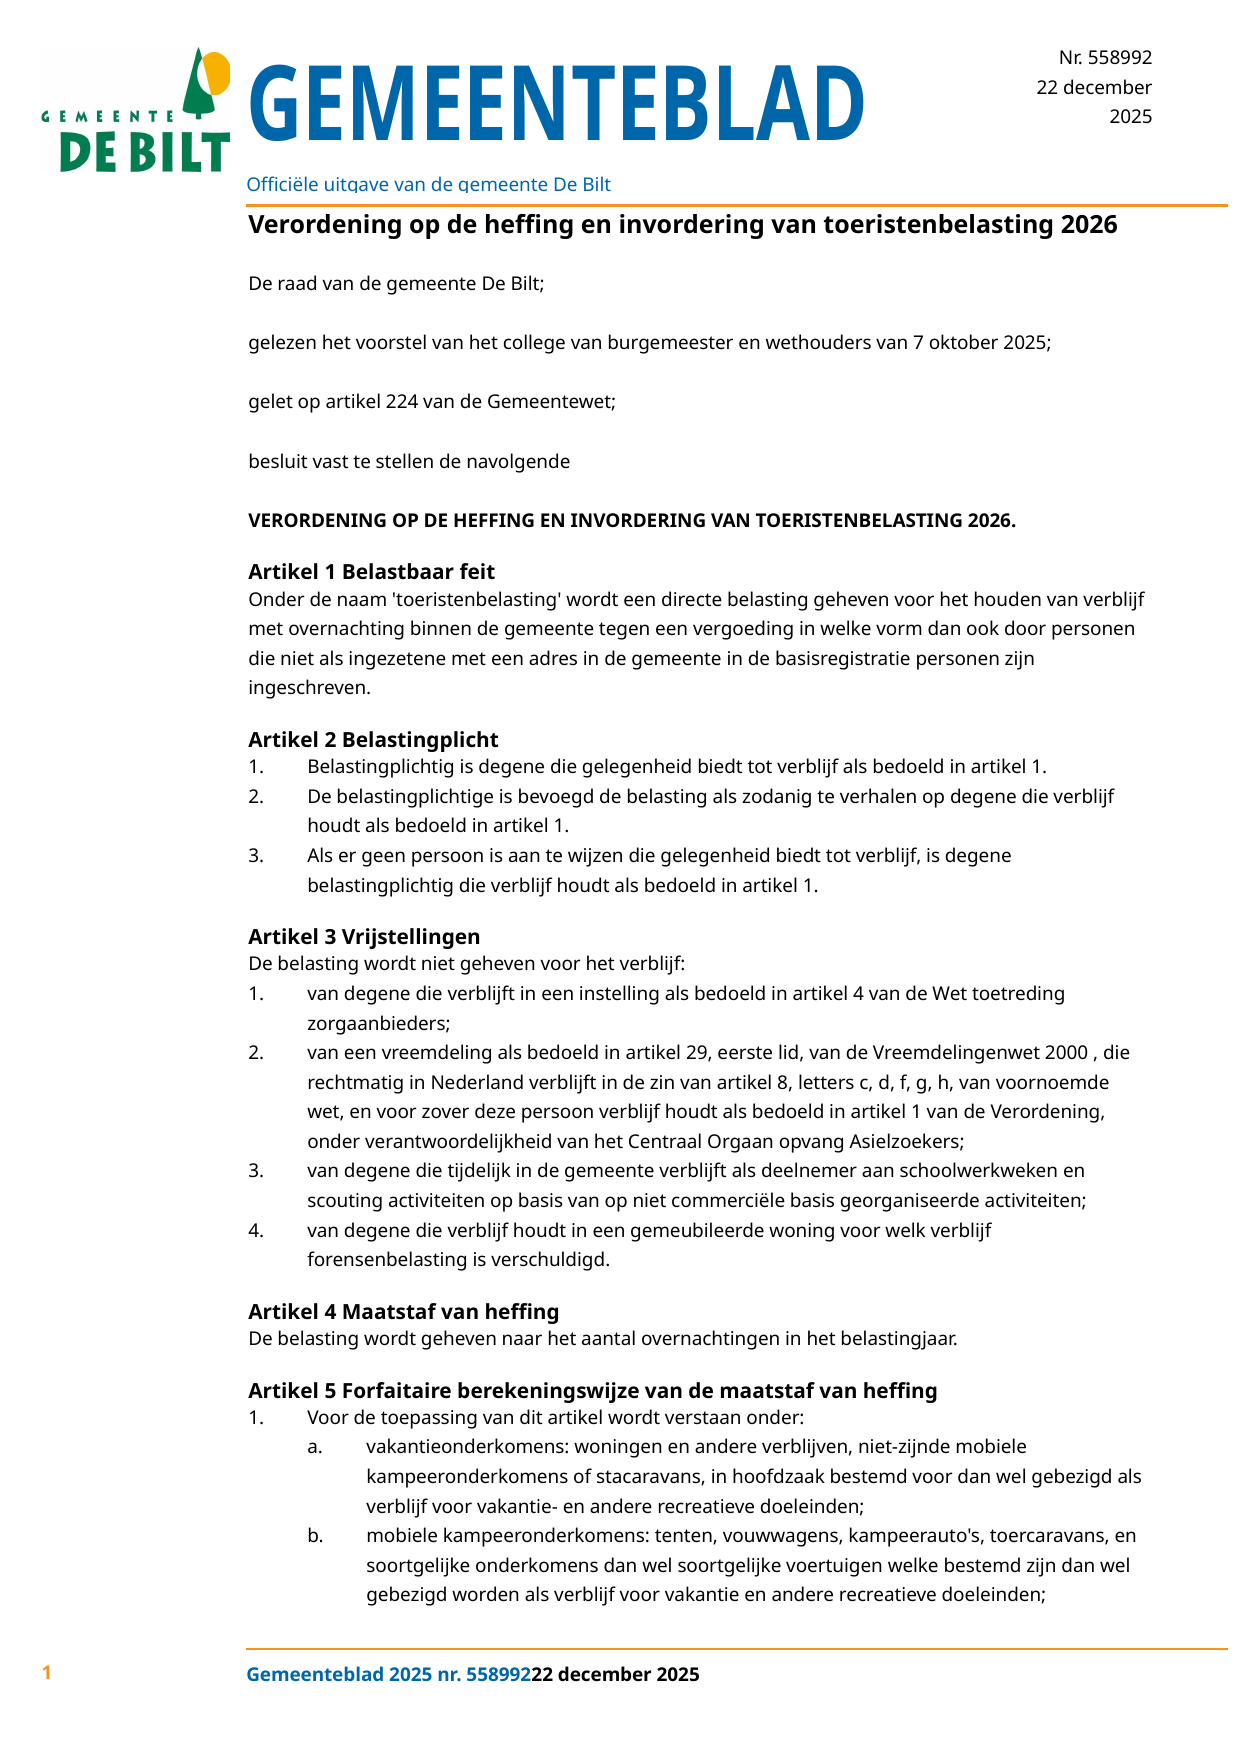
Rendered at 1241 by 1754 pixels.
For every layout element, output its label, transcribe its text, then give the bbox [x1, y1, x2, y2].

text besluit vast te stellen de navolgende [248, 448, 1152, 473]
text Verordening op de heffing en invordering van toeristenbelasting 2026 [248, 207, 1152, 241]
text gelet op artikel 224 van de Gemeentewet; [248, 389, 1152, 414]
text Artikel 1 Belastbaar feit [248, 557, 1152, 586]
text De belasting wordt niet geheven voor het verblijf: [248, 951, 1152, 976]
picture [41, 47, 231, 172]
list van degene die verblijf houdt in een gemeubileerde woning voor welk verblijf forensenbelasting is verschuldigd. [248, 1217, 1152, 1272]
text Artikel 4 Maatstaf van heffing [248, 1297, 1152, 1325]
list van degene die verblijft in een instelling als bedoeld in artikel 4 van de Wet toetreding zorgaanbieders; [248, 980, 1152, 1036]
list De belastingplichtige is bevoegd de belasting als zodanig te verhalen op degene die verblijf houdt als bedoeld in artikel 1. [248, 783, 1152, 838]
list Belastingplichtig is degene die gelegenheid biedt tot verblijf als bedoeld in artikel 1. [248, 753, 1152, 779]
text De belasting wordt geheven naar het aantal overnachtingen in het belastingjaar. [248, 1325, 1152, 1351]
text Artikel 5 Forfaitaire berekeningswijze van de maatstaf van heffing [248, 1376, 1152, 1404]
text De raad van de gemeente De Bilt; [248, 270, 1152, 296]
list mobiele kampeeronderkomens: tenten, vouwwagens, kampeerauto's, toercaravans, en soortgelijke onderkomens dan wel soortgelijke voertuigen welke bestemd zijn dan wel gebezigd worden als verblijf voor vakantie en andere recreatieve doeleinden; [307, 1522, 1152, 1607]
text VERORDENING OP DE HEFFING EN INVORDERING VAN TOERISTENBELASTING 2026. [248, 507, 1152, 533]
list van degene die tijdelijk in de gemeente verblijft als deelnemer aan schoolwerkweken en scouting activiteiten op basis van op niet commerciële basis georganiseerde activiteiten; [248, 1158, 1152, 1213]
list vakantieonderkomens: woningen en andere verblijven, niet-zijnde mobiele kampeeronderkomens of stacaravans, in hoofdzaak bestemd voor dan wel gebezigd als verblijf voor vakantie- en andere recreatieve doeleinden; [307, 1434, 1152, 1519]
text Onder de naam 'toeristenbelasting' wordt een directe belasting geheven voor het houden van verblijf met overnachting binnen de gemeente tegen een vergoeding in welke vorm dan ook door personen die niet als ingezetene met een adres in de gemeente in de basisregistratie personen zijn ingeschreven. [248, 586, 1152, 700]
list van een vreemdeling als bedoeld in artikel 29, eerste lid, van de Vreemdelingenwet 2000 , die rechtmatig in Nederland verblijft in de zin van artikel 8, letters c, d, f, g, h, van voornoemde wet, en voor zover deze persoon verblijf houdt als bedoeld in artikel 1 van de Verordening, onder verantwoordelijkheid van het Centraal Orgaan opvang Asielzoekers; [248, 1039, 1152, 1154]
text Artikel 2 Belastingplicht [248, 725, 1152, 753]
text Artikel 3 Vrijstellingen [248, 922, 1152, 951]
list Voor de toepassing van dit artikel wordt verstaan onder: [248, 1404, 1152, 1430]
text gelezen het voorstel van het college van burgemeester en wethouders van 7 oktober 2025; [248, 329, 1152, 355]
list Als er geen persoon is aan te wijzen die gelegenheid biedt tot verblijf, is degene belastingplichtig die verblijf houdt als bedoeld in artikel 1. [248, 842, 1152, 897]
